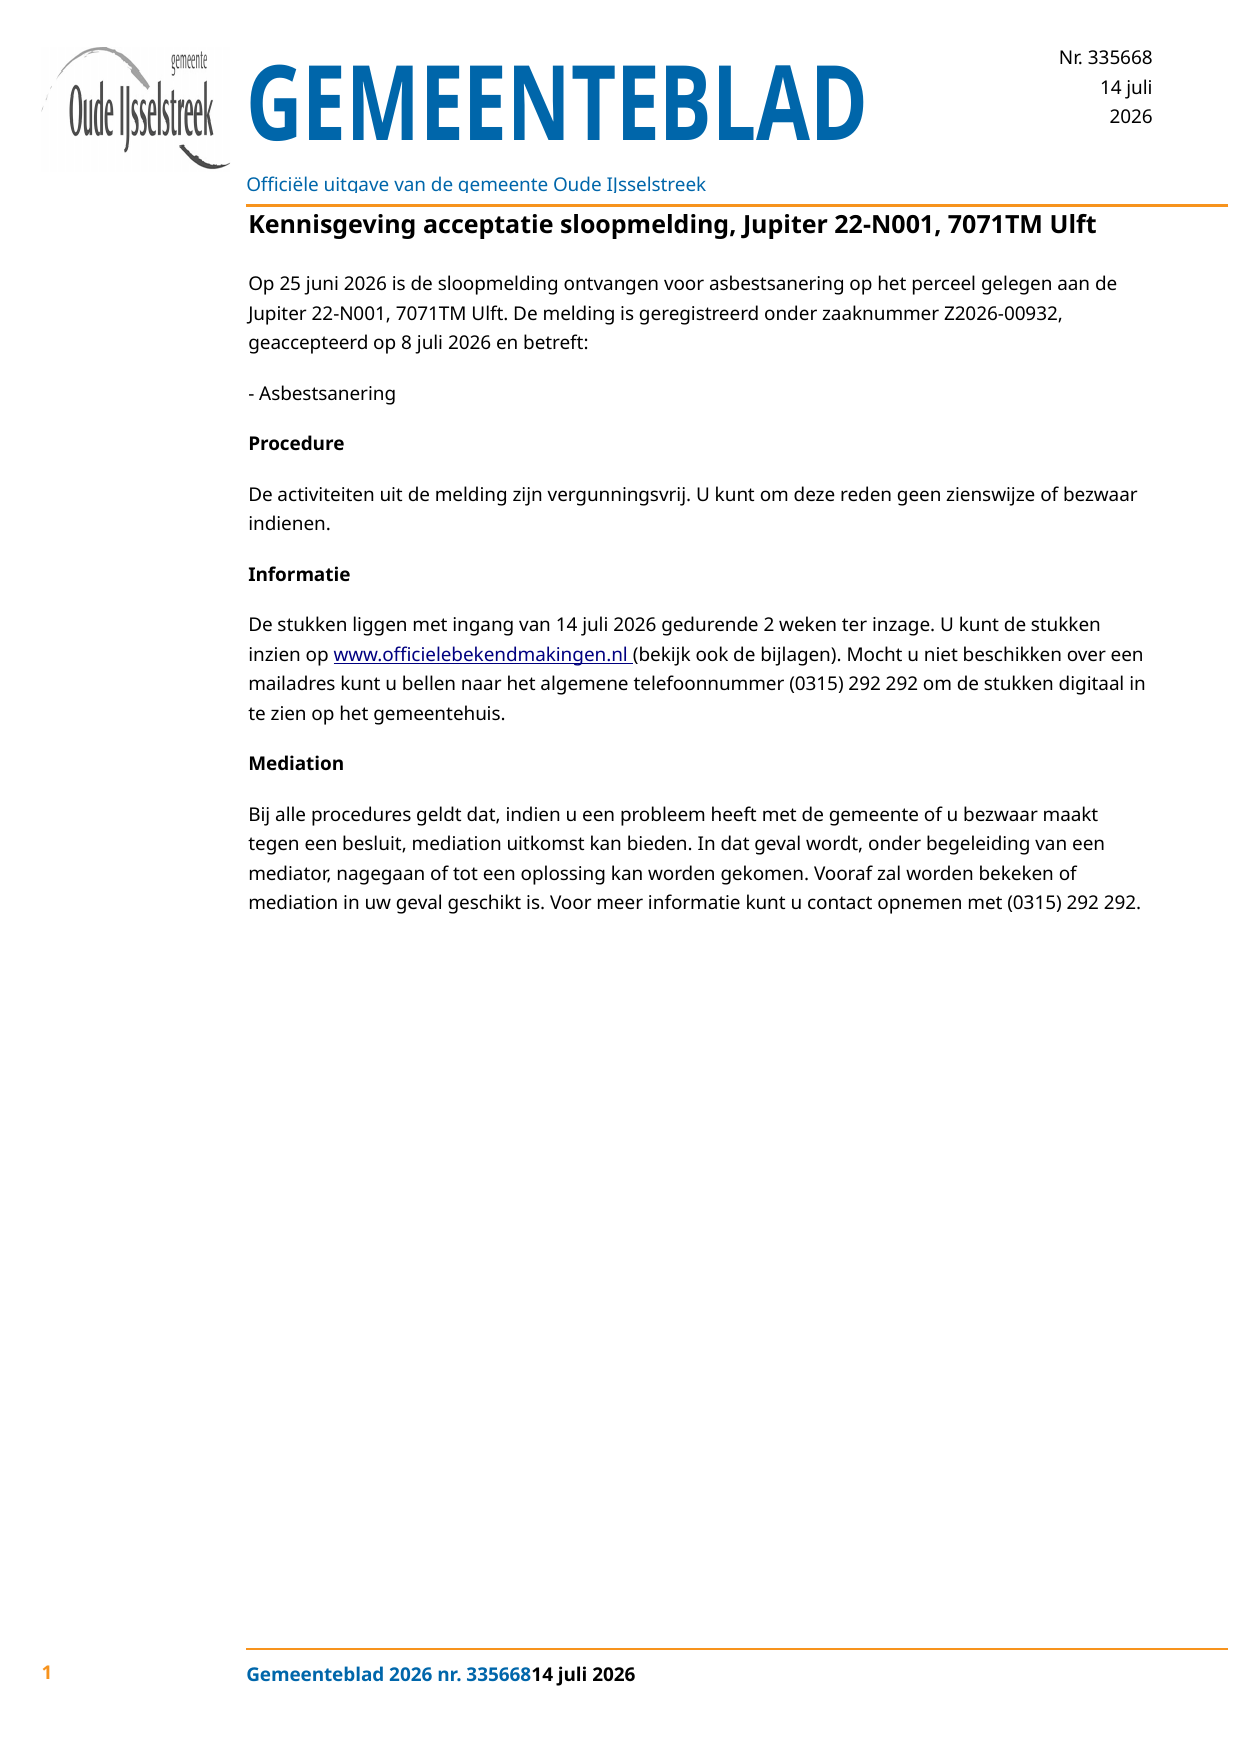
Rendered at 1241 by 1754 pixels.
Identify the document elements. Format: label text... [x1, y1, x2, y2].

text - Asbestsanering [248, 380, 1152, 406]
text De stukken liggen met ingang van 14 juli 2026 gedurende 2 weken ter inzage. U kunt de stukken inzien op www.officielebekendmakingen.nl (bekijk ook de bijlagen). Mocht u niet beschikken over een mailadres kunt u bellen naar het algemene telefoonnummer (0315) 292 292 om de stukken digitaal in te zien op het gemeentehuis. [248, 611, 1152, 726]
picture [41, 47, 231, 172]
text Bij alle procedures geldt dat, indien u een probleem heeft met de gemeente of u bezwaar maakt tegen een besluit, mediation uitkomst kan bieden. In dat geval wordt, onder begeleiding van een mediator, nagegaan of tot een oplossing kan worden gekomen. Vooraf zal worden bekeken of mediation in uw geval geschikt is. Voor meer informatie kunt u contact opnemen met (0315) 292 292. [248, 801, 1152, 915]
text Procedure [248, 430, 1152, 456]
text Kennisgeving acceptatie sloopmelding, Jupiter 22-N001, 7071TM Ulft [248, 207, 1152, 241]
text Op 25 juni 2026 is de sloopmelding ontvangen voor asbestsanering op het perceel gelegen aan de Jupiter 22-N001, 7071TM Ulft. De melding is geregistreerd onder zaaknummer Z2026-00932, geaccepteerd op 8 juli 2026 en betreft: [248, 270, 1152, 355]
text Informatie [248, 561, 1152, 586]
text De activiteiten uit de melding zijn vergunningsvrij. U kunt om deze reden geen zienswijze of bezwaar indienen. [248, 481, 1152, 536]
text Mediation [248, 750, 1152, 776]
